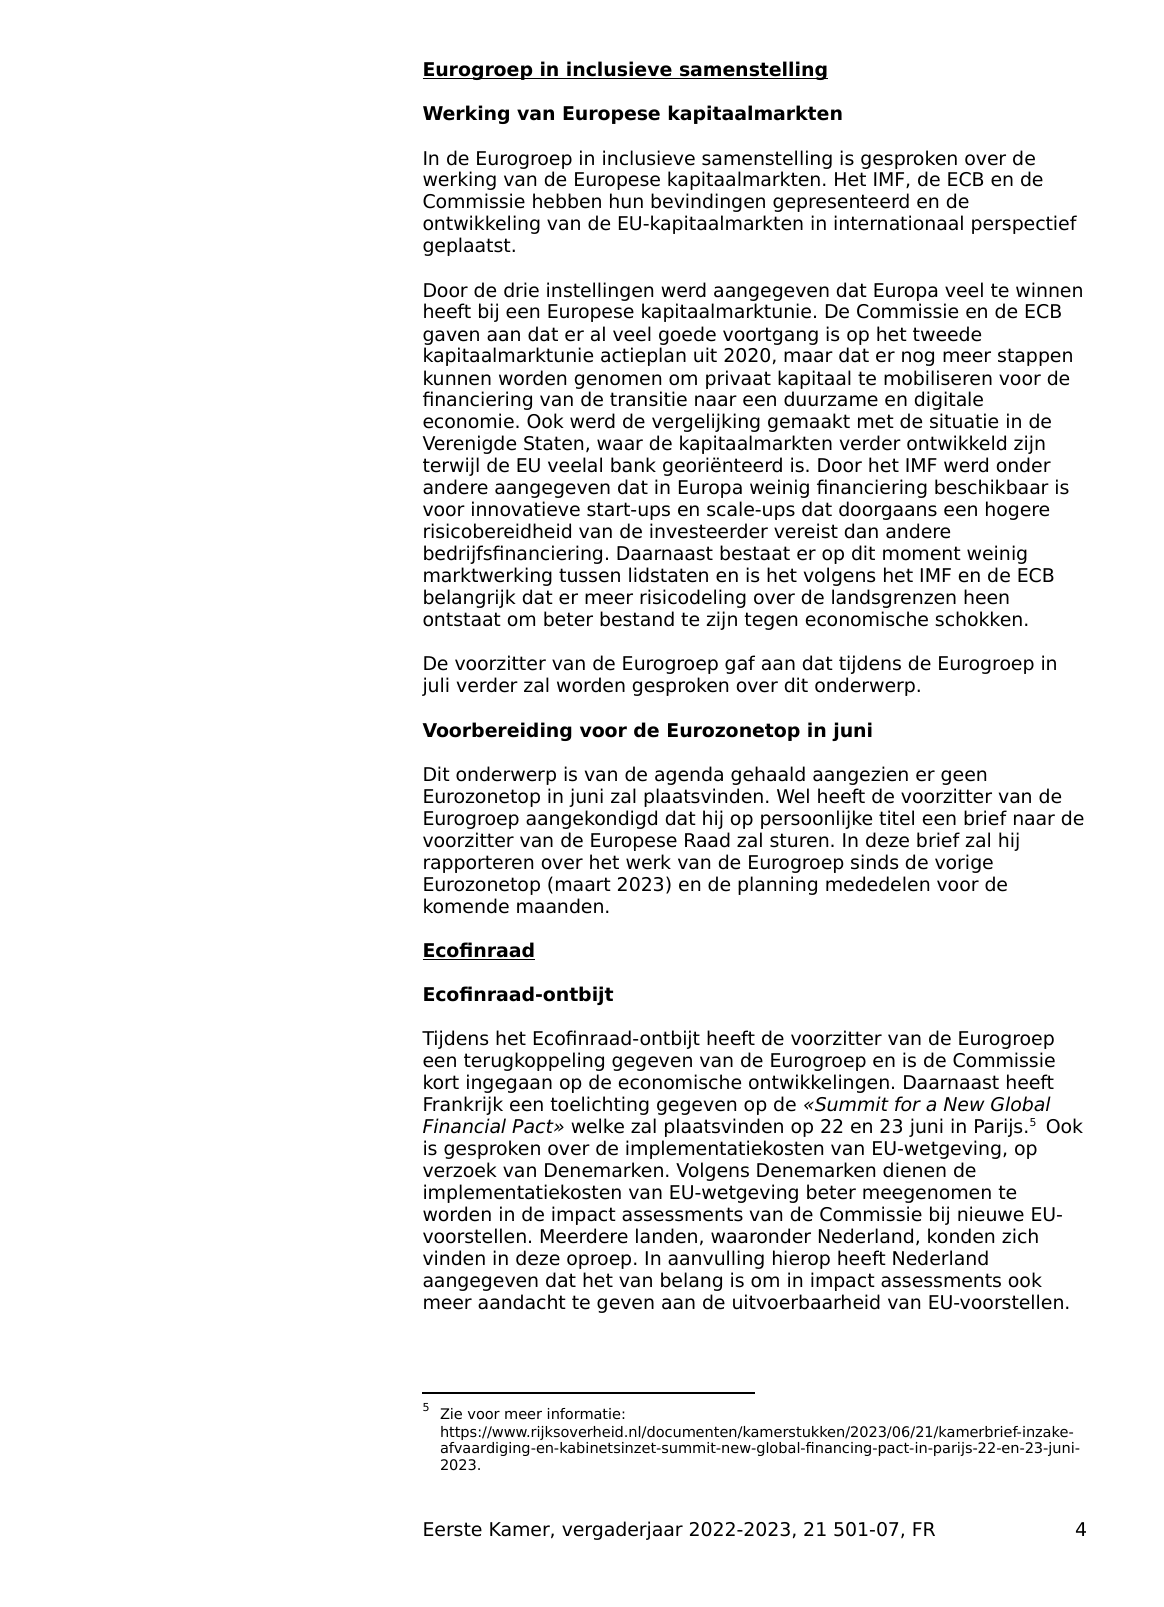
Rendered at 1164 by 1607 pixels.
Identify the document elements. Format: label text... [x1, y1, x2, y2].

text Zie voor meer informatie: https://www.rijksoverheid.nl/documenten/kamerstukken/2023/06/21/kamerbrief-inzake-afvaardiging-en-kabinetsinzet-summit-new-global-financing-pact-in-parijs-22-en-23-juni-2023. [422, 1402, 1087, 1474]
subtitle Ecofinraad [422, 940, 1087, 962]
text De voorzitter van de Eurogroep gaf aan dat tijdens de Eurogroep in juli verder zal worden gesproken over dit onderwerp. [422, 653, 1087, 697]
subtitle Voorbereiding voor de Eurozonetop in juni [422, 719, 1087, 741]
subtitle Ecofinraad-ontbijt [422, 984, 1087, 1006]
text Tijdens het Ecofinraad-ontbijt heeft de voorzitter van de Eurogroep een terugkoppeling gegeven van de Eurogroep en is de Commissie kort ingegaan op de economische ontwikkelingen. Daarnaast heeft Frankrijk een toelichting gegeven op de «Summit for a New Global Financial Pact» welke zal plaatsvinden op 22 en 23 juni in Parijs. Ook is gesproken over de implementatiekosten van EU-wetgeving, op verzoek van Denemarken. Volgens Denemarken dienen de implementatiekosten van EU-wetgeving beter meegenomen te worden in de impact assessments van de Commissie bij nieuwe EU-voorstellen. Meerdere landen, waaronder Nederland, konden zich vinden in deze oproep. In aanvulling hierop heeft Nederland aangegeven dat het van belang is om in impact assessments ook meer aandacht te geven aan de uitvoerbaarheid van EU-voorstellen. [422, 1028, 1087, 1314]
text Dit onderwerp is van de agenda gehaald aangezien er geen Eurozonetop in juni zal plaatsvinden. Wel heeft de voorzitter van de Eurogroep aangekondigd dat hij op persoonlijke titel een brief naar de voorzitter van de Europese Raad zal sturen. In deze brief zal hij rapporteren over het werk van de Eurogroep sinds de vorige Eurozonetop (maart 2023) en de planning mededelen voor de komende maanden. [422, 764, 1087, 917]
subtitle Eurogroep in inclusieve samenstelling [422, 59, 1087, 81]
subtitle Werking van Europese kapitaalmarkten [422, 103, 1087, 125]
text Door de drie instellingen werd aangegeven dat Europa veel te winnen heeft bij een Europese kapitaalmarktunie. De Commissie en de ECB gaven aan dat er al veel goede voortgang is op het tweede kapitaalmarktunie actieplan uit 2020, maar dat er nog meer stappen kunnen worden genomen om privaat kapitaal te mobiliseren voor de financiering van de transitie naar een duurzame en digitale economie. Ook werd de vergelijking gemaakt met de situatie in de Verenigde Staten, waar de kapitaalmarkten verder ontwikkeld zijn terwijl de EU veelal bank georiënteerd is. Door het IMF werd onder andere aangegeven dat in Europa weinig financiering beschikbaar is voor innovatieve start-ups en scale-ups dat doorgaans een hogere risicobereidheid van de investeerder vereist dan andere bedrijfsfinanciering. Daarnaast bestaat er op dit moment weinig marktwerking tussen lidstaten en is het volgens het IMF en de ECB belangrijk dat er meer risicodeling over de landsgrenzen heen ontstaat om beter bestand te zijn tegen economische schokken. [422, 279, 1087, 631]
text In de Eurogroep in inclusieve samenstelling is gesproken over de werking van de Europese kapitaalmarkten. Het IMF, de ECB en de Commissie hebben hun bevindingen gepresenteerd en de ontwikkeling van de EU-kapitaalmarkten in internationaal perspectief geplaatst. [422, 147, 1087, 257]
